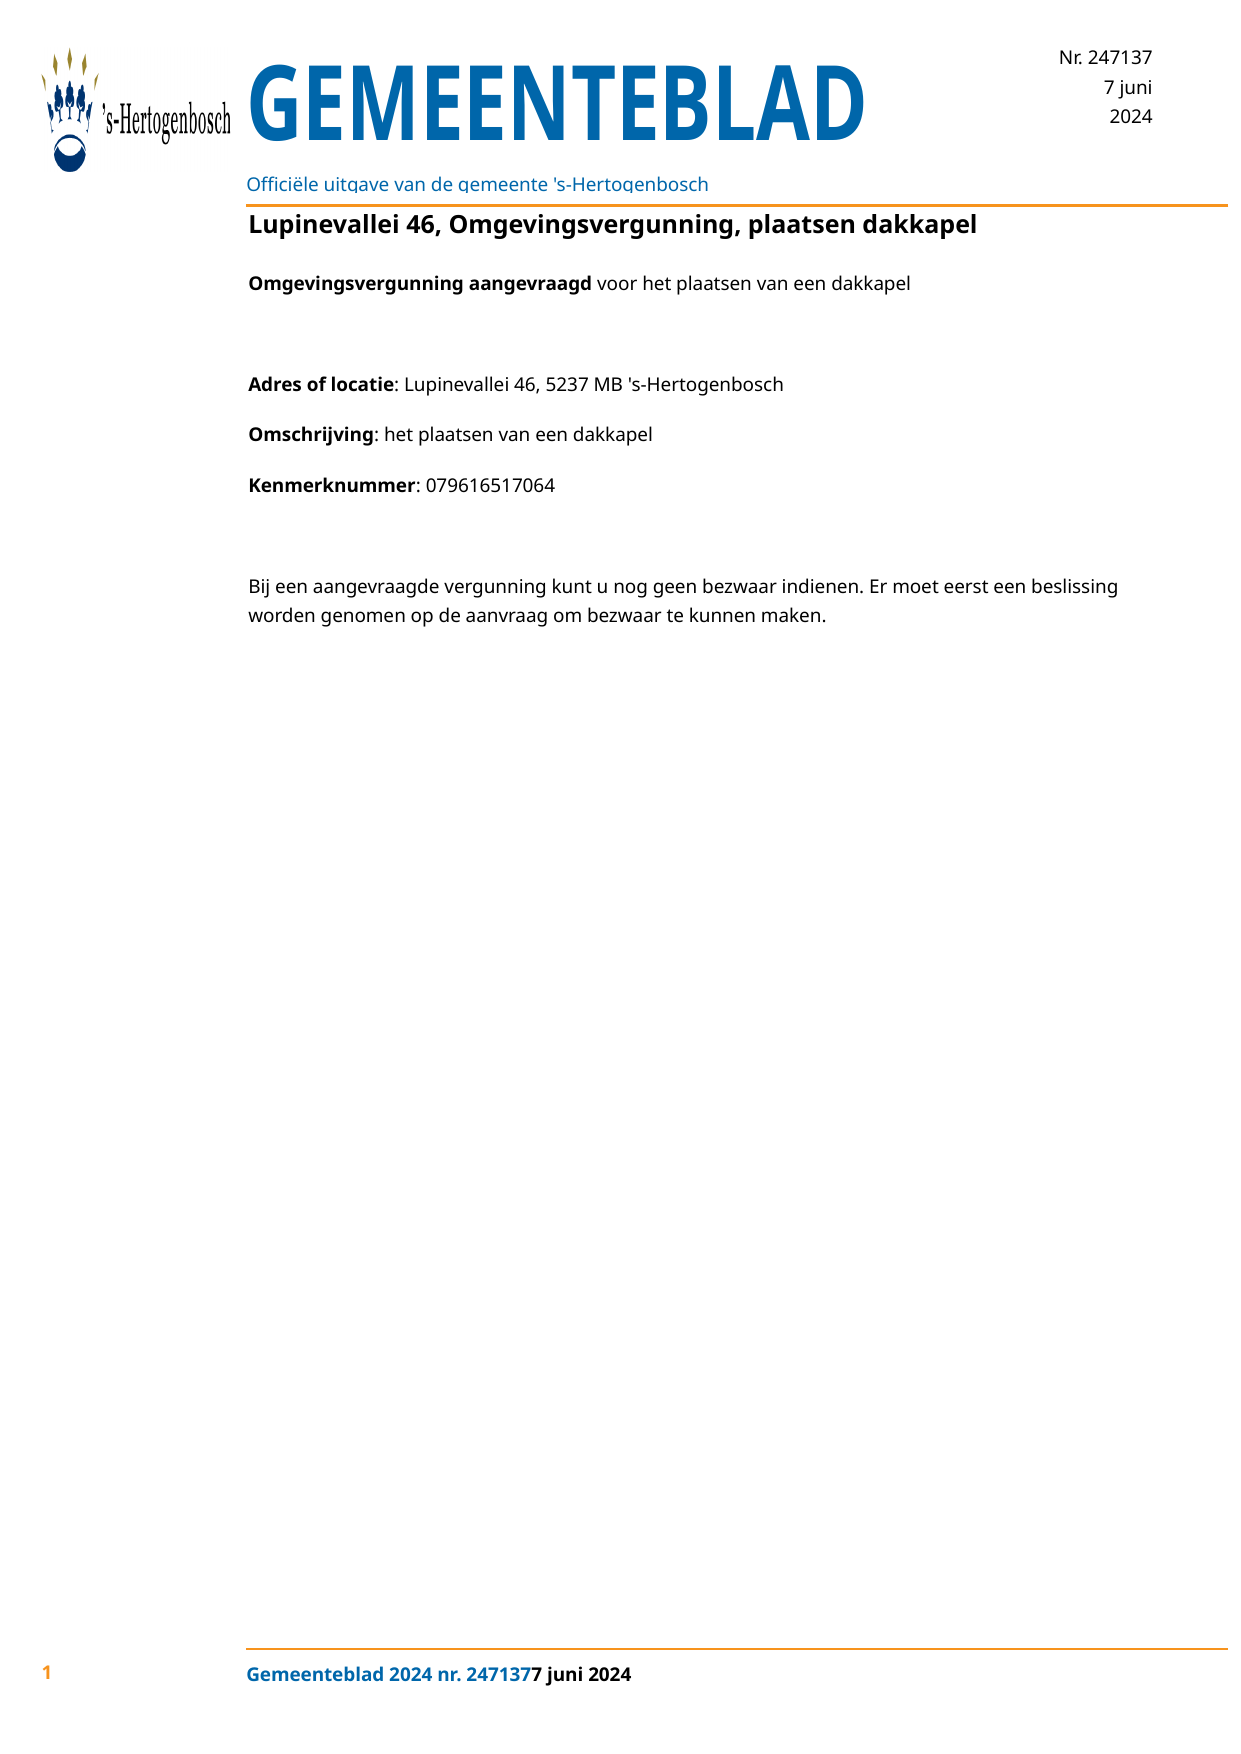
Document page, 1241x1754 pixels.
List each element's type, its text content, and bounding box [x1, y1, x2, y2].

text Omgevingsvergunning aangevraagd voor het plaatsen van een dakkapel [248, 270, 1152, 296]
text Adres of locatie: Lupinevallei 46, 5237 MB 's-Hertogenbosch [248, 371, 1152, 397]
text Omschrijving: het plaatsen van een dakkapel [248, 422, 1152, 447]
text Lupinevallei 46, Omgevingsvergunning, plaatsen dakkapel [248, 207, 1152, 241]
picture [41, 47, 231, 172]
text Kenmerknummer: 079616517064 [248, 472, 1152, 498]
text Bij een aangevraagde vergunning kunt u nog geen bezwaar indienen. Er moet eerst een beslissing worden genomen op de aanvraag om bezwaar te kunnen maken. [248, 573, 1152, 628]
